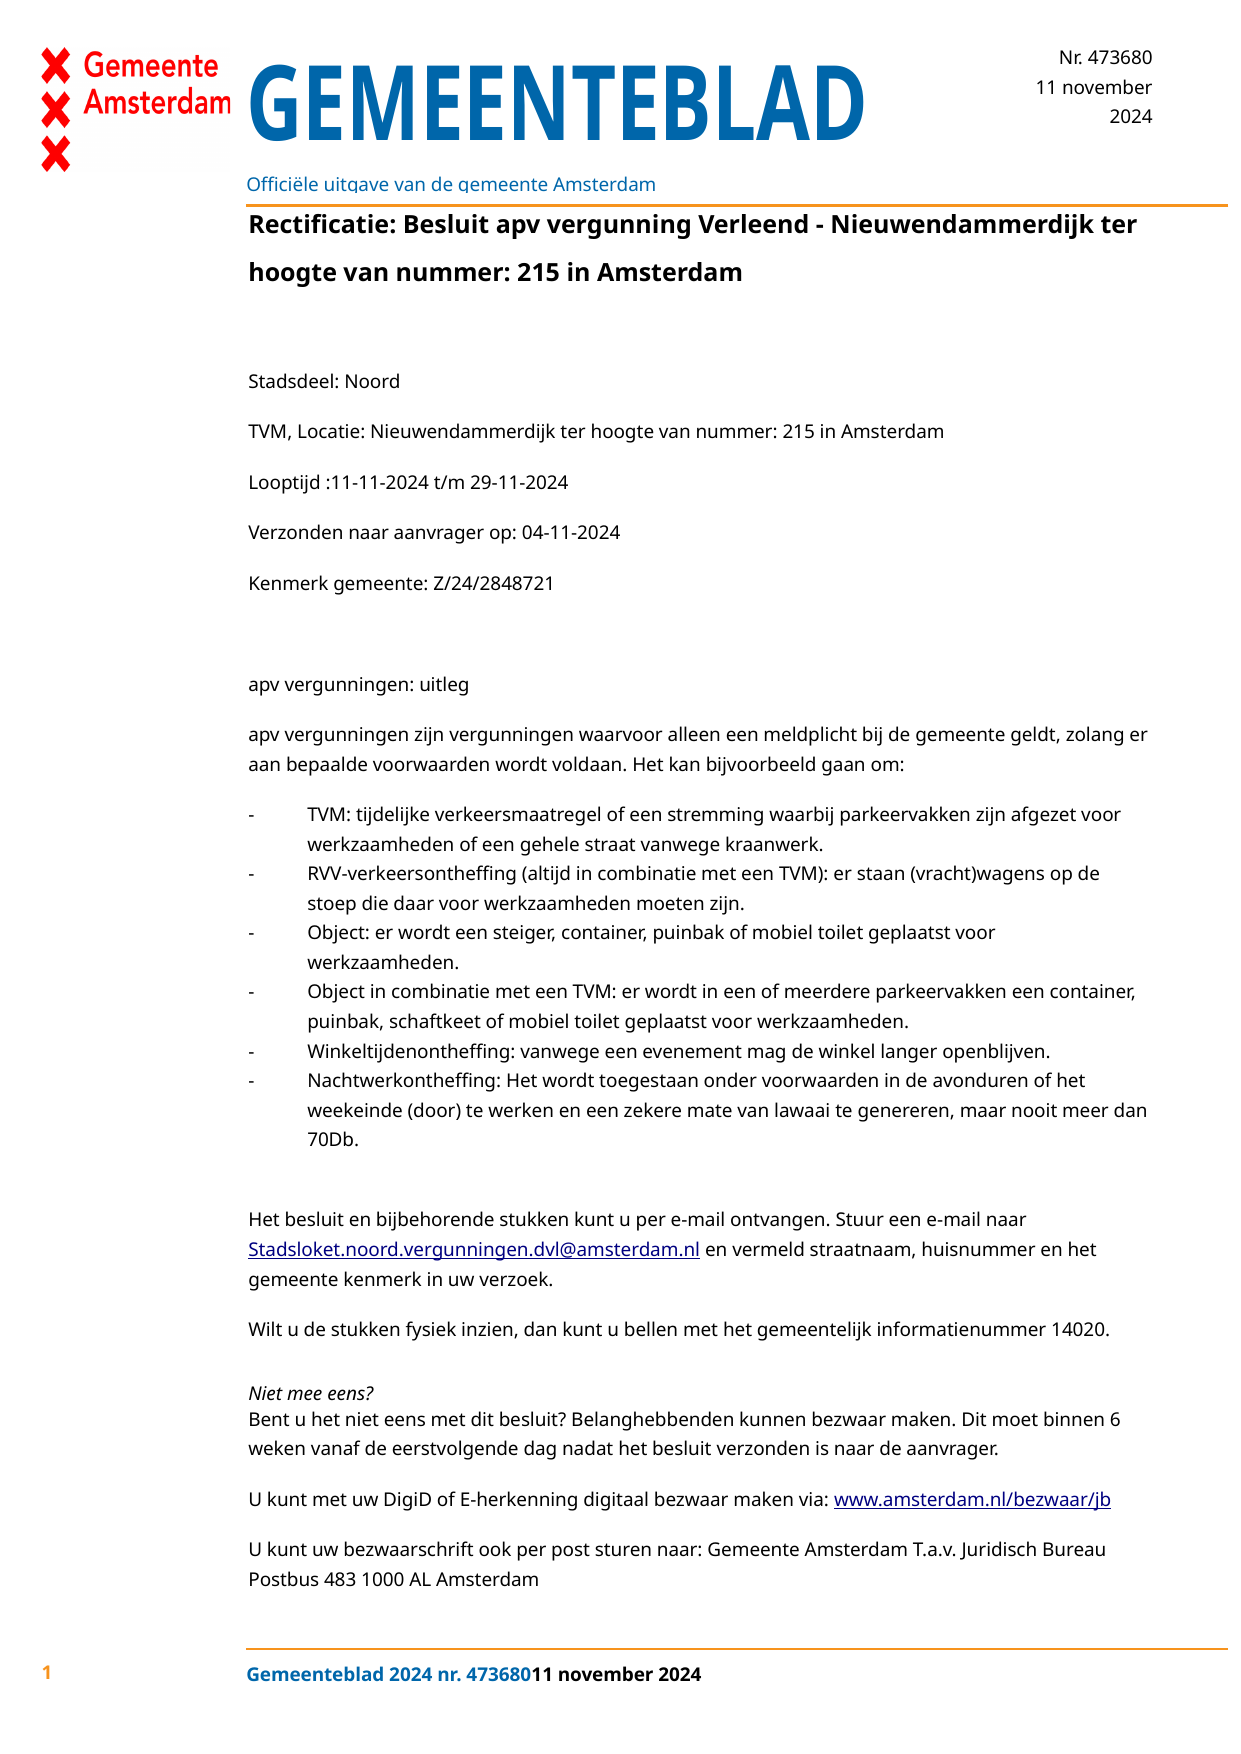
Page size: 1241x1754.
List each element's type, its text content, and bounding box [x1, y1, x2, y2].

list Nachtwerkontheffing: Het wordt toegestaan onder voorwaarden in de avonduren of het weekeinde (door) te werken en een zekere mate van lawaai te genereren, maar nooit meer dan 70Db. [248, 1067, 1152, 1152]
list TVM: tijdelijke verkeersmaatregel of een stremming waarbij parkeervakken zijn afgezet voor werkzaamheden of een gehele straat vanwege kraanwerk. [248, 801, 1152, 857]
list Winkeltijdenontheffing: vanwege een evenement mag de winkel langer openblijven. [248, 1038, 1152, 1064]
text Looptijd :11-11-2024 t/m 29-11-2024 [248, 469, 1152, 495]
text U kunt met uw DigiD of E-herkenning digitaal bezwaar maken via: www.amsterdam.nl/bezwaar/jb [248, 1486, 1152, 1512]
list Object: er wordt een steiger, container, puinbak of mobiel toilet geplaatst voor werkzaamheden. [248, 919, 1152, 975]
list RVV-verkeersontheffing (altijd in combinatie met een TVM): er staan (vracht)wagens op de stoep die daar voor werkzaamheden moeten zijn. [248, 860, 1152, 916]
text Wilt u de stukken fysiek inzien, dan kunt u bellen met het gemeentelijk informatienummer 14020. [248, 1316, 1152, 1342]
picture [41, 47, 231, 172]
text Bent u het niet eens met dit besluit? Belanghebbenden kunnen bezwaar maken. Dit moet binnen 6 weken vanaf de eerstvolgende dag nadat het besluit verzonden is naar de aanvrager. [248, 1406, 1152, 1461]
text TVM, Locatie: Nieuwendammerdijk ter hoogte van nummer: 215 in Amsterdam [248, 419, 1152, 444]
text apv vergunningen: uitleg [248, 671, 1152, 697]
text U kunt uw bezwaarschrift ook per post sturen naar: Gemeente Amsterdam T.a.v. Juridisch Bureau Postbus 483 1000 AL Amsterdam [248, 1536, 1152, 1592]
text Rectificatie: Besluit apv vergunning Verleend - Nieuwendammerdijk ter hoogte van nummer: 215 in Amsterdam [248, 207, 1152, 288]
text apv vergunningen zijn vergunningen waarvoor alleen een meldplicht bij de gemeente geldt, zolang er aan bepaalde voorwaarden wordt voldaan. Het kan bijvoorbeeld gaan om: [248, 721, 1152, 777]
text Kenmerk gemeente: Z/24/2848721 [248, 570, 1152, 596]
text Niet mee eens? [248, 1380, 1152, 1406]
list Object in combinatie met een TVM: er wordt in een of meerdere parkeervakken een container, puinbak, schaftkeet of mobiel toilet geplaatst voor werkzaamheden. [248, 979, 1152, 1034]
text Het besluit en bijbehorende stukken kunt u per e-mail ontvangen. Stuur een e-mail naar Stadsloket.noord.vergunningen.dvl@amsterdam.nl en vermeld straatnaam, huisnummer en het gemeente kenmerk in uw verzoek. [248, 1207, 1152, 1292]
text Stadsdeel: Noord [248, 368, 1152, 394]
text Verzonden naar aanvrager op: 04-11-2024 [248, 519, 1152, 545]
